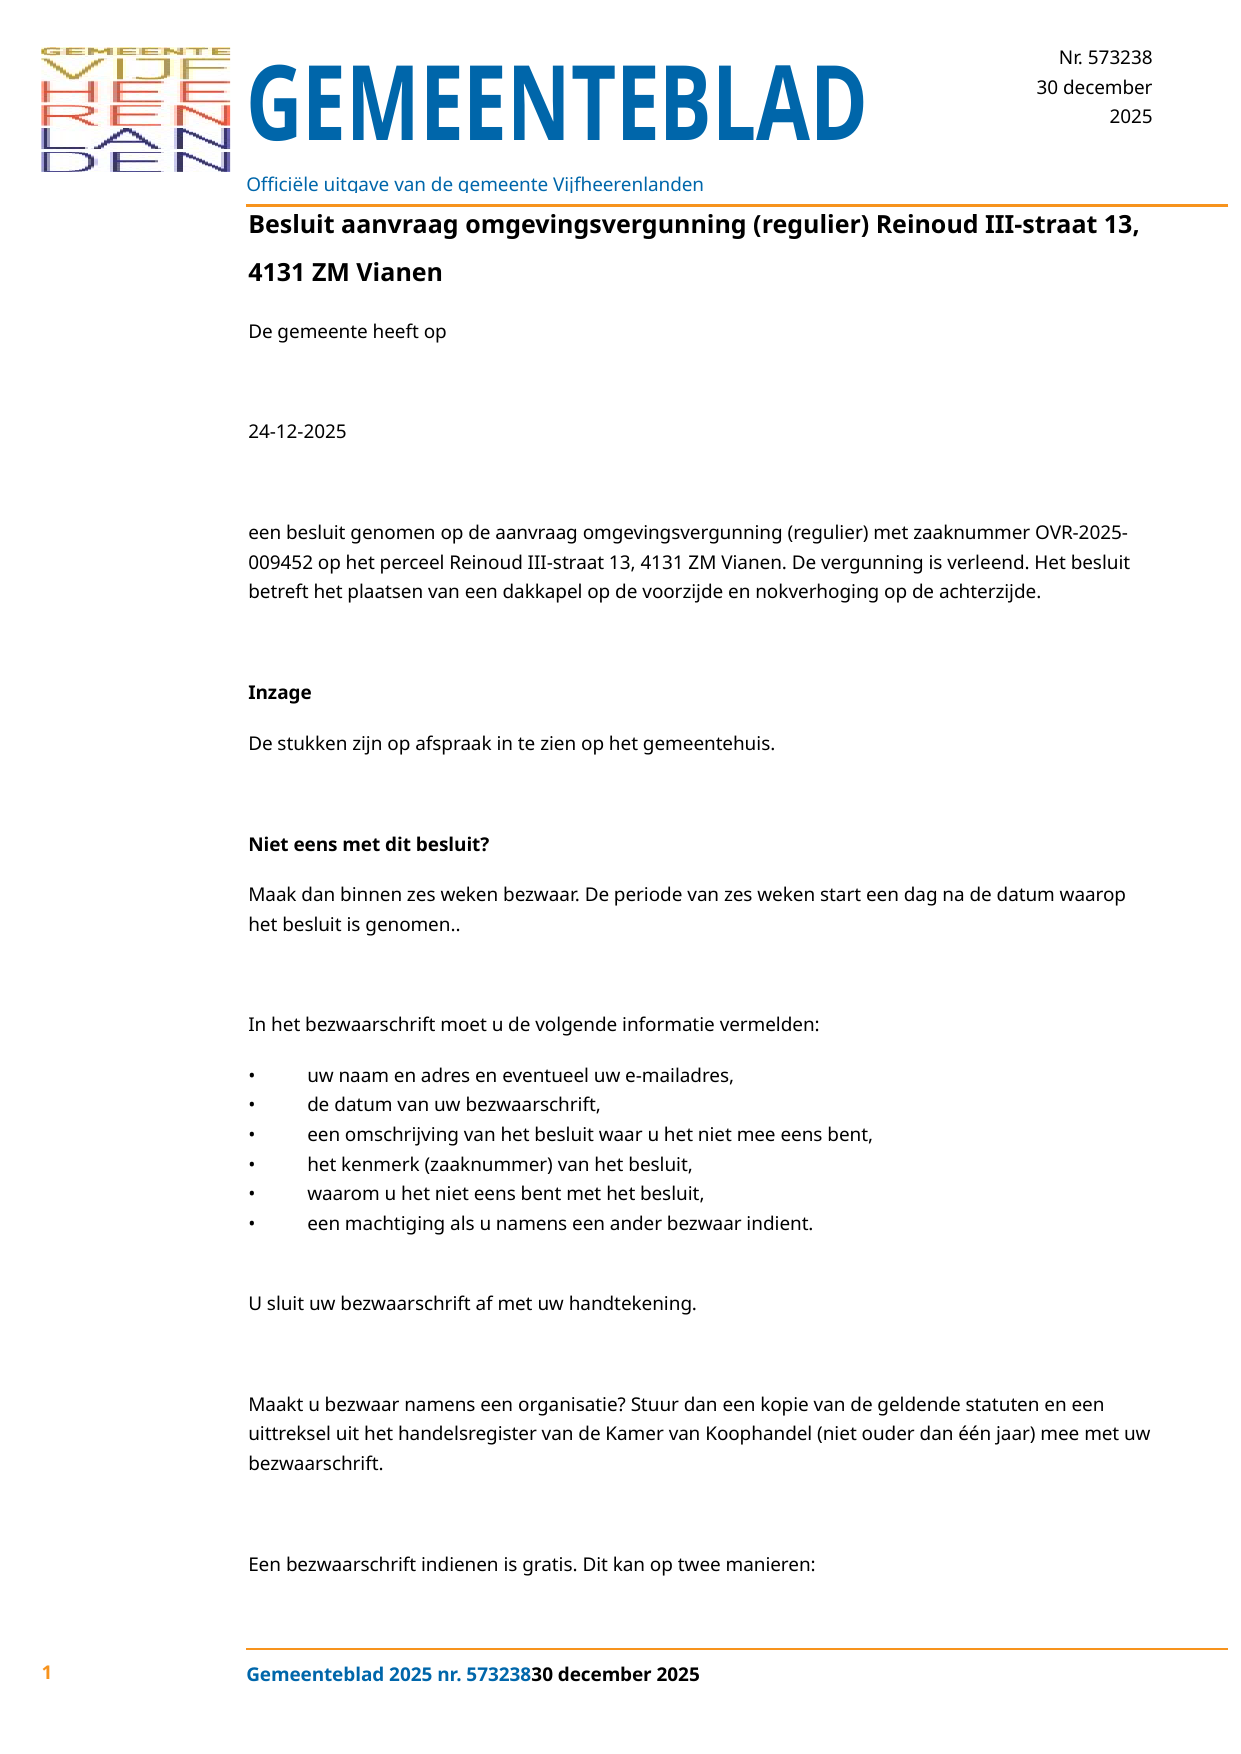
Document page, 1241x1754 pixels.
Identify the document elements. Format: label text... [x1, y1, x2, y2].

list waarom u het niet eens bent met het besluit, [248, 1180, 1152, 1206]
list uw naam en adres en eventueel uw e-mailadres, [248, 1062, 1152, 1088]
list de datum van uw bezwaarschrift, [248, 1092, 1152, 1117]
text Een bezwaarschrift indienen is gratis. Dit kan op twee manieren: [248, 1551, 1152, 1577]
text U sluit uw bezwaarschrift af met uw handtekening. [248, 1290, 1152, 1316]
list een machtiging als u namens een ander bezwaar indient. [248, 1210, 1152, 1236]
text Niet eens met dit besluit? [248, 831, 1152, 857]
list een omschrijving van het besluit waar u het niet mee eens bent, [248, 1121, 1152, 1147]
list het kenmerk (zaaknummer) van het besluit, [248, 1151, 1152, 1177]
text Besluit aanvraag omgevingsvergunning (regulier) Reinoud III-straat 13, 4131 ZM Vianen [248, 207, 1152, 288]
text De gemeente heeft op [248, 318, 1152, 344]
text 24-12-2025 [248, 419, 1152, 444]
text Maak dan binnen zes weken bezwaar. De periode van zes weken start een dag na de datum waarop het besluit is genomen.. [248, 881, 1152, 937]
text De stukken zijn op afspraak in te zien op het gemeentehuis. [248, 730, 1152, 756]
picture [41, 47, 231, 172]
text een besluit genomen op de aanvraag omgevingsvergunning (regulier) met zaaknummer OVR-2025-009452 op het perceel Reinoud III-straat 13, 4131 ZM Vianen. De vergunning is verleend. Het besluit betreft het plaatsen van een dakkapel op de voorzijde en nokverhoging op de achterzijde. [248, 519, 1152, 604]
text Maakt u bezwaar namens een organisatie? Stuur dan een kopie van de geldende statuten en een uittreksel uit het handelsregister van de Kamer van Koophandel (niet ouder dan één jaar) mee met uw bezwaarschrift. [248, 1391, 1152, 1476]
text Inzage [248, 679, 1152, 705]
text In het bezwaarschrift moet u de volgende informatie vermelden: [248, 1012, 1152, 1037]
